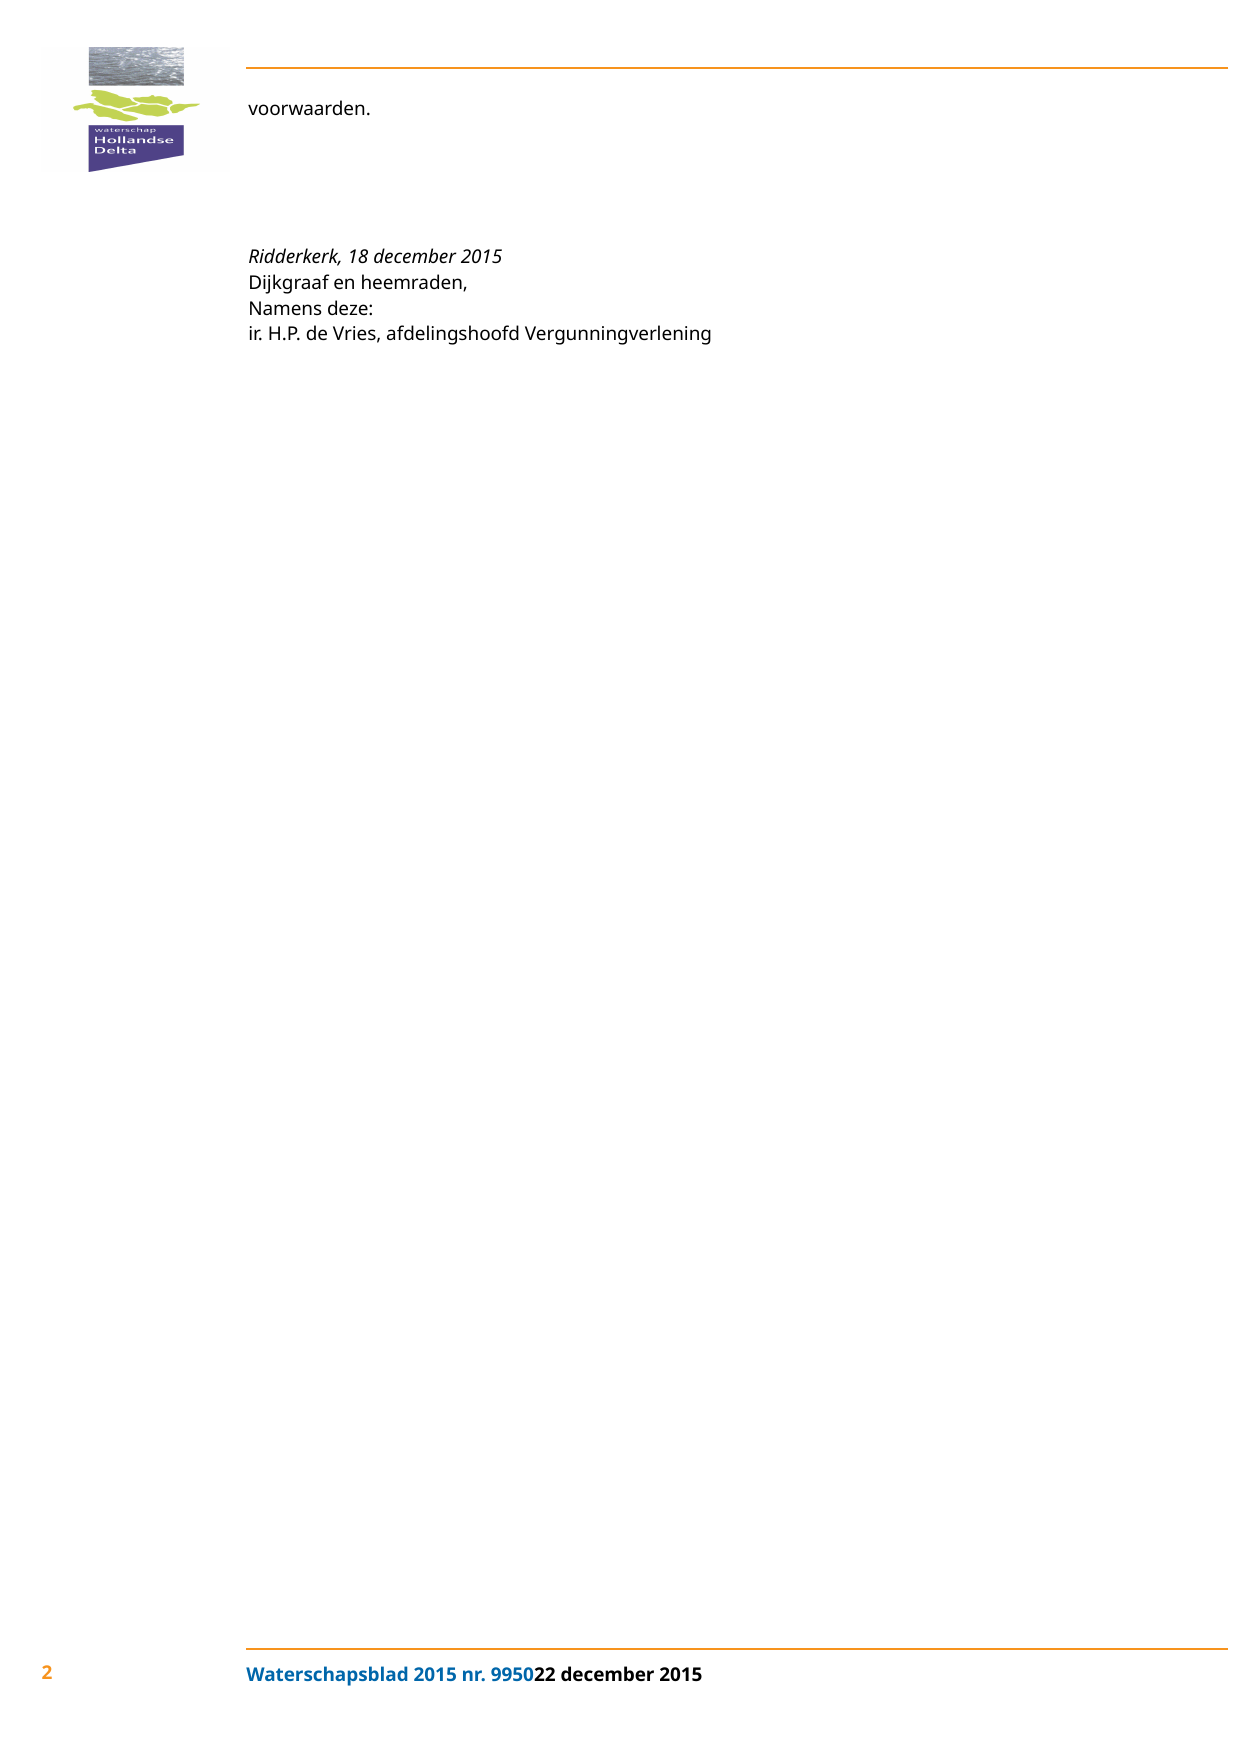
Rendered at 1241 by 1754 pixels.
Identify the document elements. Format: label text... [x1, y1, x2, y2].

text Ridderkerk, 18 december 2015 [248, 243, 1152, 269]
picture [41, 47, 231, 172]
text ir. H.P. de Vries, afdelingshoofd Vergunningverlening [248, 321, 1152, 346]
text Namens deze: [248, 295, 1152, 321]
text Dijkgraaf en heemraden, [248, 269, 1152, 295]
text voorwaarden. [248, 95, 1152, 121]
